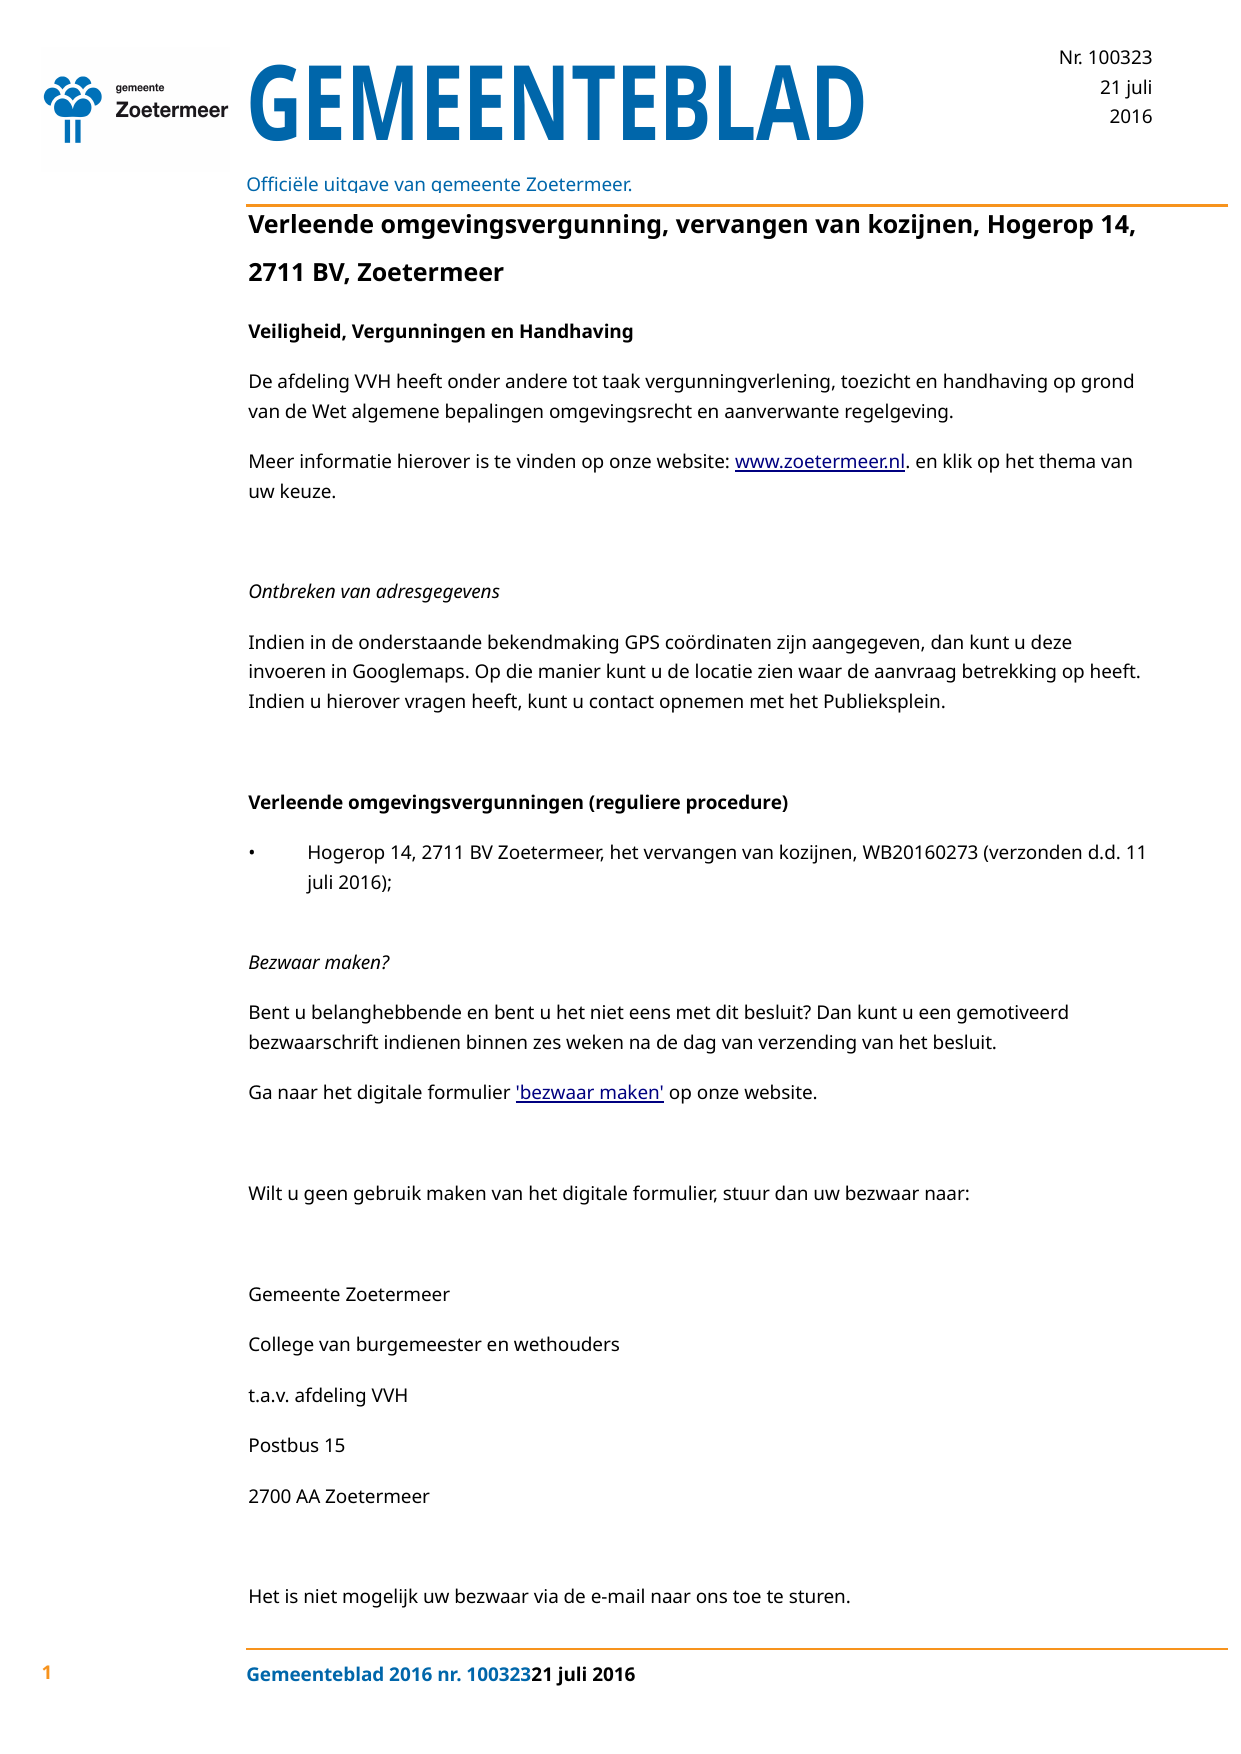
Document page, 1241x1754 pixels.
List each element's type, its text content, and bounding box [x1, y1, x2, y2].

text Bent u belanghebbende en bent u het niet eens met dit besluit? Dan kunt u een gemotiveerd bezwaarschrift indienen binnen zes weken na de dag van verzending van het besluit. [248, 999, 1152, 1055]
text Indien in de onderstaande bekendmaking GPS coördinaten zijn aangegeven, dan kunt u deze invoeren in Googlemaps. Op die manier kunt u de locatie zien waar de aanvraag betrekking op heeft. Indien u hierover vragen heeft, kunt u contact opnemen met het Publieksplein. [248, 629, 1152, 714]
text Meer informatie hierover is te vinden op onze website: www.zoetermeer.nl. en klik op het thema van uw keuze. [248, 448, 1152, 504]
text Gemeente Zoetermeer [248, 1281, 1152, 1307]
text De afdeling VVH heeft onder andere tot taak vergunningverlening, toezicht en handhaving op grond van de Wet algemene bepalingen omgevingsrecht en aanverwante regelgeving. [248, 368, 1152, 424]
text Ontbreken van adresgegevens [248, 579, 1152, 604]
text College van burgemeester en wethouders [248, 1332, 1152, 1357]
text Bezwaar maken? [248, 949, 1152, 975]
text Ga naar het digitale formulier 'bezwaar maken' op onze website. [248, 1079, 1152, 1105]
picture [41, 47, 231, 172]
text Verleende omgevingsvergunningen (reguliere procedure) [248, 789, 1152, 815]
text Wilt u geen gebruik maken van het digitale formulier, stuur dan uw bezwaar naar: [248, 1180, 1152, 1206]
text Veiligheid, Vergunningen en Handhaving [248, 318, 1152, 344]
text Postbus 15 [248, 1432, 1152, 1458]
text Het is niet mogelijk uw bezwaar via de e-mail naar ons toe te sturen. [248, 1584, 1152, 1609]
text Verleende omgevingsvergunning, vervangen van kozijnen, Hogerop 14, 2711 BV, Zoetermeer [248, 207, 1152, 288]
text t.a.v. afdeling VVH [248, 1382, 1152, 1408]
text 2700 AA Zoetermeer [248, 1483, 1152, 1509]
list Hogerop 14, 2711 BV Zoetermeer, het vervangen van kozijnen, WB20160273 (verzonden d.d. 11 juli 2016); [248, 839, 1152, 895]
